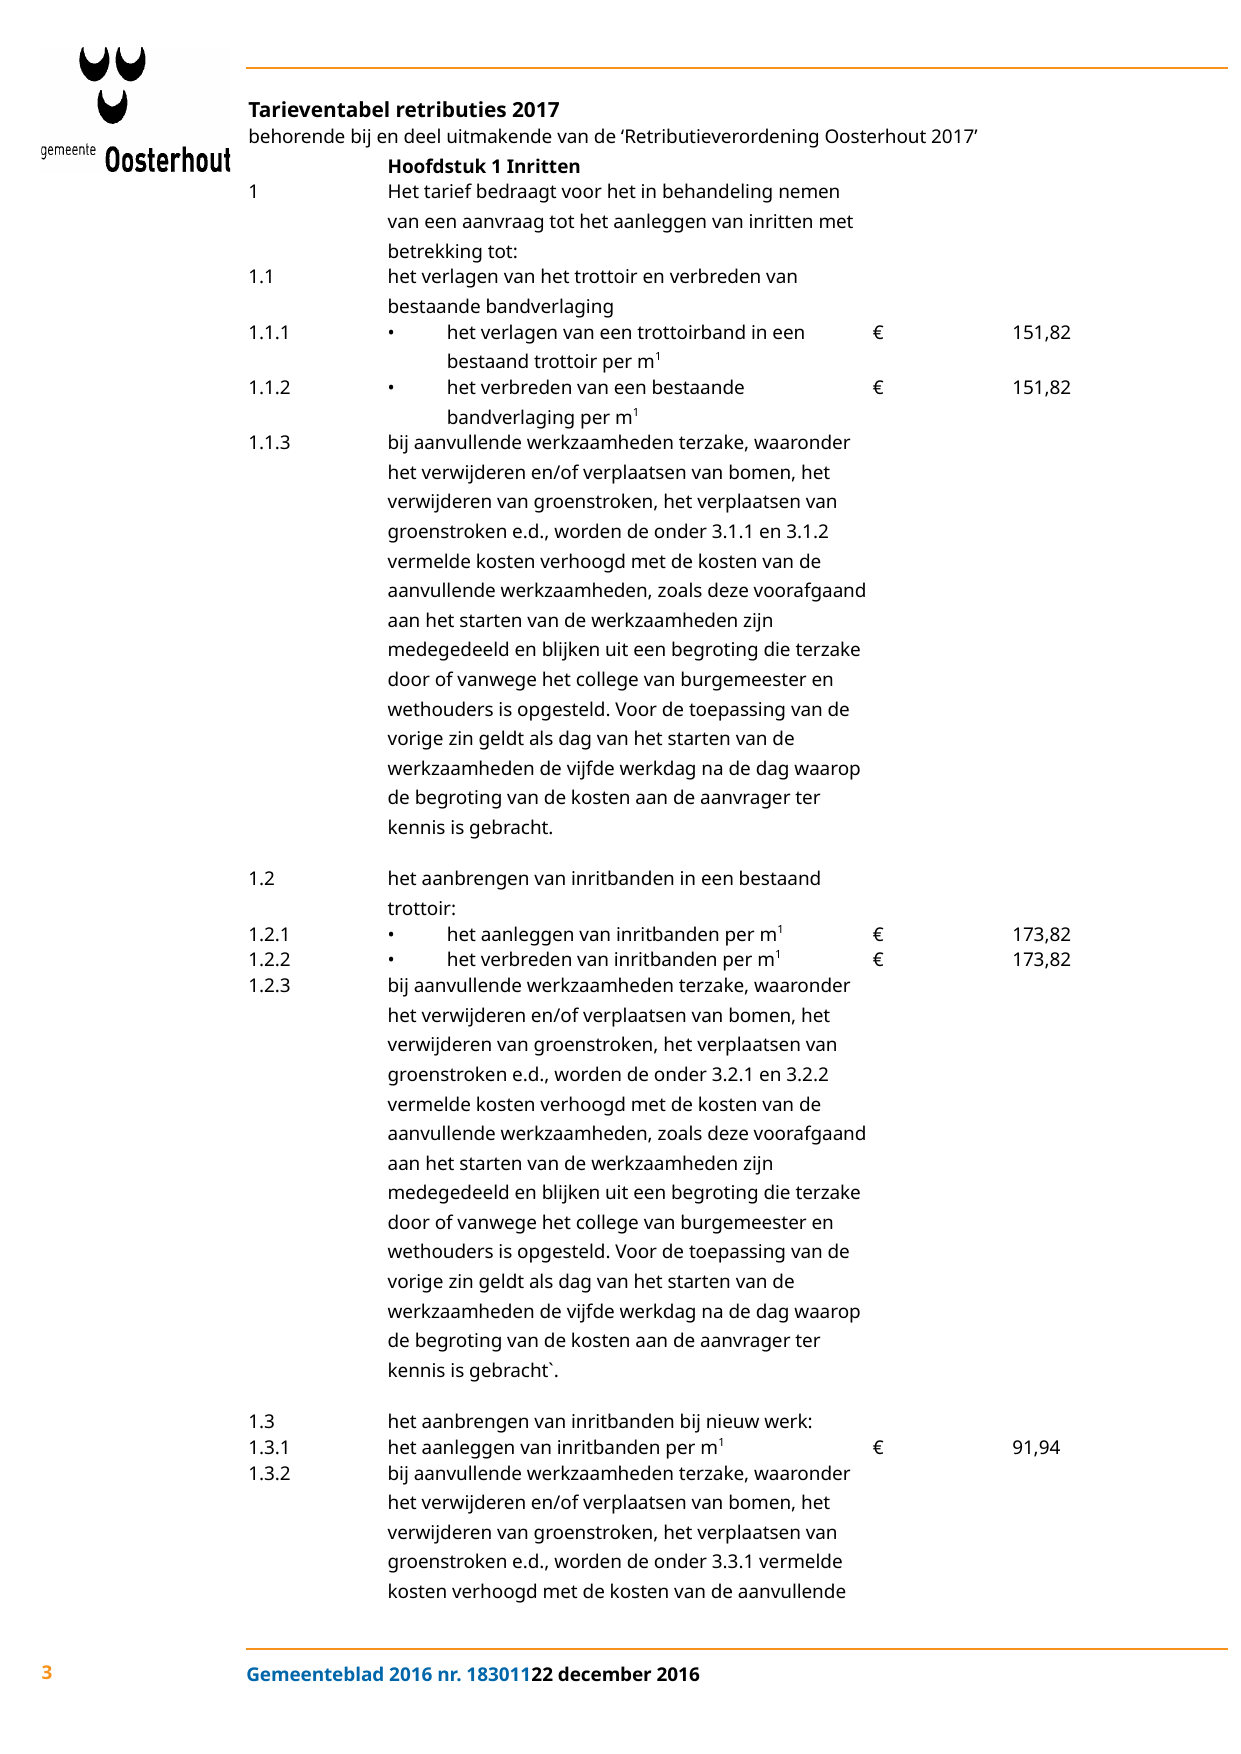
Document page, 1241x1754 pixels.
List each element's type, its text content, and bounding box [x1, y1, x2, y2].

table_cell [1012, 1409, 1152, 1434]
table_cell [873, 264, 1012, 319]
table_cell het verbreden van een bestaande bandverlaging per m1 [388, 374, 873, 429]
table_cell [873, 1460, 1012, 1604]
table_cell het verlagen van een trottoirband in een bestaand trottoir per m1 [388, 319, 873, 374]
table_cell 1.2.1 [248, 921, 387, 947]
table_cell 1.3.2 [248, 1460, 387, 1604]
table_cell 151,82 [1012, 319, 1152, 374]
table_cell 1.2.2 [248, 947, 387, 972]
table_cell [388, 840, 873, 866]
table_cell [1012, 840, 1152, 866]
table_cell het verlagen van het trottoir en verbreden van bestaande bandverlaging [388, 264, 873, 319]
table_cell [248, 1383, 387, 1408]
table_cell het aanbrengen van inritbanden bij nieuw werk: [388, 1409, 873, 1434]
table_cell 1 [248, 179, 387, 264]
table_header Hoofdstuk 1 Inritten [388, 153, 873, 179]
table_cell Het tarief bedraagt voor het in behandeling nemen van een aanvraag tot het aanleggen van inritten met betrekking tot: [388, 179, 873, 264]
table_cell [248, 840, 387, 866]
table_cell [873, 866, 1012, 921]
table_cell [1012, 264, 1152, 319]
table_cell 151,82 [1012, 374, 1152, 429]
table_cell [873, 973, 1012, 1383]
table_cell het verbreden van inritbanden per m1 [388, 947, 873, 972]
table_header [873, 153, 1012, 179]
table_cell bij aanvullende werkzaamheden terzake, waaronder het verwijderen en/of verplaatsen van bomen, het verwijderen van groenstroken, het verplaatsen van groenstroken e.d., worden de onder 3.2.1 en 3.2.2 vermelde kosten verhoogd met de kosten van de aanvullende werkzaamheden, zoals deze voorafgaand aan het starten van de werkzaamheden zijn medegedeeld en blijken uit een begroting die terzake door of vanwege het college van burgemeester en wethouders is opgesteld. Voor de toepassing van de vorige zin geldt als dag van het starten van de werkzaamheden de vijfde werkdag na de dag waarop de begroting van de kosten aan de aanvrager ter kennis is gebracht`. [388, 973, 873, 1383]
table_cell € [873, 947, 1012, 972]
table_cell bij aanvullende werkzaamheden terzake, waaronder het verwijderen en/of verplaatsen van bomen, het verwijderen van groenstroken, het verplaatsen van groenstroken e.d., worden de onder 3.1.1 en 3.1.2 vermelde kosten verhoogd met de kosten van de aanvullende werkzaamheden, zoals deze voorafgaand aan het starten van de werkzaamheden zijn medegedeeld en blijken uit een begroting die terzake door of vanwege het college van burgemeester en wethouders is opgesteld. Voor de toepassing van de vorige zin geldt als dag van het starten van de werkzaamheden de vijfde werkdag na de dag waarop de begroting van de kosten aan de aanvrager ter kennis is gebracht. [388, 430, 873, 840]
table_cell € [873, 921, 1012, 947]
table_cell bij aanvullende werkzaamheden terzake, waaronder het verwijderen en/of verplaatsen van bomen, het verwijderen van groenstroken, het verplaatsen van groenstroken e.d., worden de onder 3.3.1 vermelde kosten verhoogd met de kosten van de aanvullende [388, 1460, 873, 1604]
table_cell [873, 1409, 1012, 1434]
table_cell € [873, 374, 1012, 429]
table_cell [873, 430, 1012, 840]
table_header [1012, 153, 1152, 179]
table_cell € [873, 319, 1012, 374]
table_header [248, 153, 387, 179]
table_cell 1.3.1 [248, 1434, 387, 1460]
text Tarieventabel retributies 2017 [248, 95, 1152, 123]
table_cell 1.2.3 [248, 973, 387, 1383]
table_cell 1.1.2 [248, 374, 387, 429]
table_cell 1.1.1 [248, 319, 387, 374]
table_cell [873, 840, 1012, 866]
table_cell [1012, 430, 1152, 840]
text behorende bij en deel uitmakende van de ‘Retributieverordening Oosterhout 2017’ [248, 123, 1152, 149]
table_cell [873, 179, 1012, 264]
table_cell 1.1.3 [248, 430, 387, 840]
table_cell [873, 1383, 1012, 1408]
table_cell het aanleggen van inritbanden per m1 [388, 921, 873, 947]
table_cell [1012, 866, 1152, 921]
table_cell € [873, 1434, 1012, 1460]
table_cell 1.2 [248, 866, 387, 921]
table_cell [1012, 1460, 1152, 1604]
table_cell het aanbrengen van inritbanden in een bestaand trottoir: [388, 866, 873, 921]
table_cell het aanleggen van inritbanden per m1 [388, 1434, 873, 1460]
table_cell 173,82 [1012, 921, 1152, 947]
table_cell [1012, 973, 1152, 1383]
picture [41, 47, 231, 172]
table_cell [1012, 1383, 1152, 1408]
table_cell [388, 1383, 873, 1408]
table_cell 173,82 [1012, 947, 1152, 972]
table_cell 1.3 [248, 1409, 387, 1434]
table_cell 91,94 [1012, 1434, 1152, 1460]
table_cell 1.1 [248, 264, 387, 319]
table_cell [1012, 179, 1152, 264]
